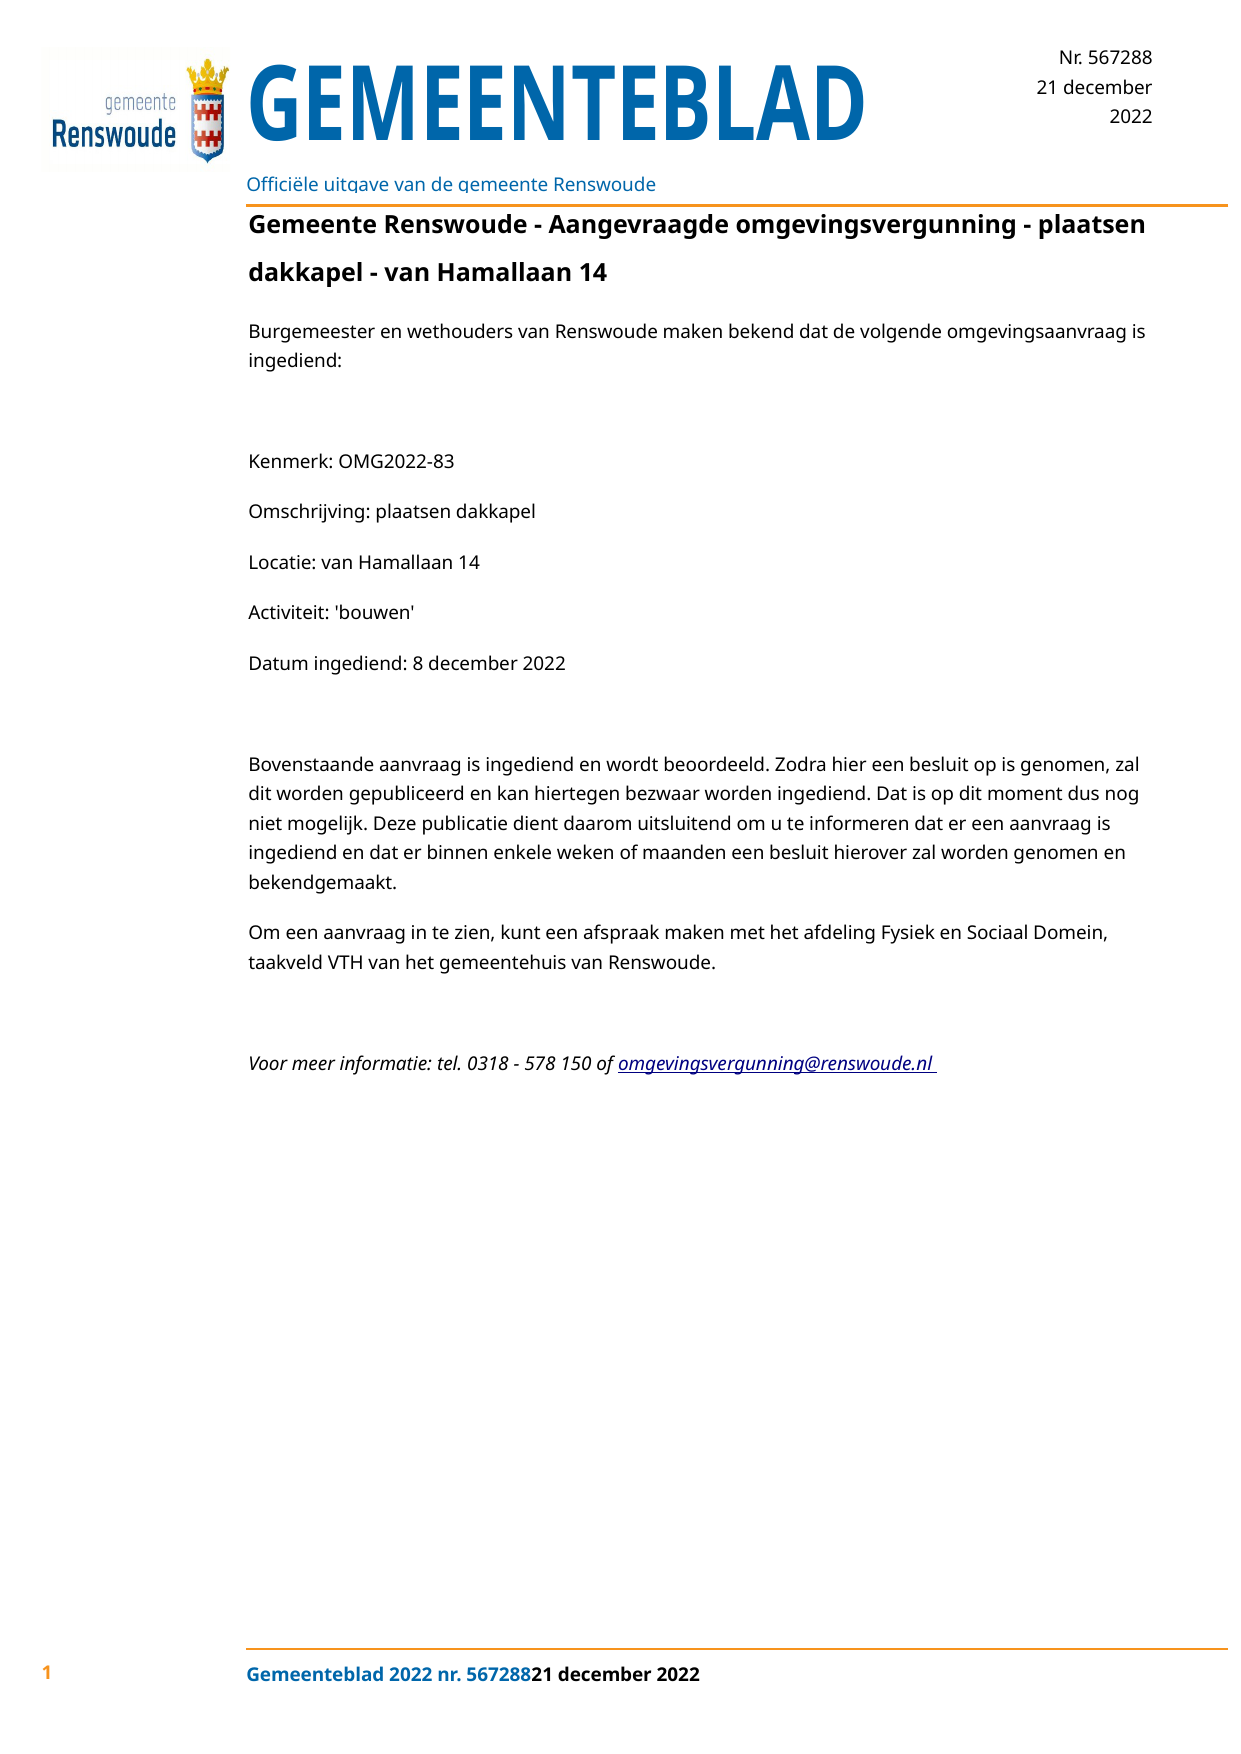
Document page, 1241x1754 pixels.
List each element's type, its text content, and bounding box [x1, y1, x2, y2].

text Locatie: van Hamallaan 14 [248, 549, 1152, 575]
text Voor meer informatie: tel. 0318 - 578 150 of omgevingsvergunning@renswoude.nl [248, 1050, 1152, 1076]
text Gemeente Renswoude - Aangevraagde omgevingsvergunning - plaatsen dakkapel - van Hamallaan 14 [248, 207, 1152, 288]
text Omschrijving: plaatsen dakkapel [248, 499, 1152, 524]
text Kenmerk: OMG2022-83 [248, 448, 1152, 474]
text Bovenstaande aanvraag is ingediend en wordt beoordeeld. Zodra hier een besluit op is genomen, zal dit worden gepubliceerd en kan hiertegen bezwaar worden ingediend. Dat is op dit moment dus nog niet mogelijk. Deze publicatie dient daarom uitsluitend om u te informeren dat er een aanvraag is ingediend en dat er binnen enkele weken of maanden een besluit hierover zal worden genomen en bekendgemaakt. [248, 751, 1152, 895]
text Activiteit: 'bouwen' [248, 599, 1152, 625]
text Datum ingediend: 8 december 2022 [248, 650, 1152, 676]
picture [41, 47, 231, 172]
text Om een aanvraag in te zien, kunt een afspraak maken met het afdeling Fysiek en Sociaal Domein, taakveld VTH van het gemeentehuis van Renswoude. [248, 919, 1152, 975]
text Burgemeester en wethouders van Renswoude maken bekend dat de volgende omgevingsaanvraag is ingediend: [248, 318, 1152, 373]
